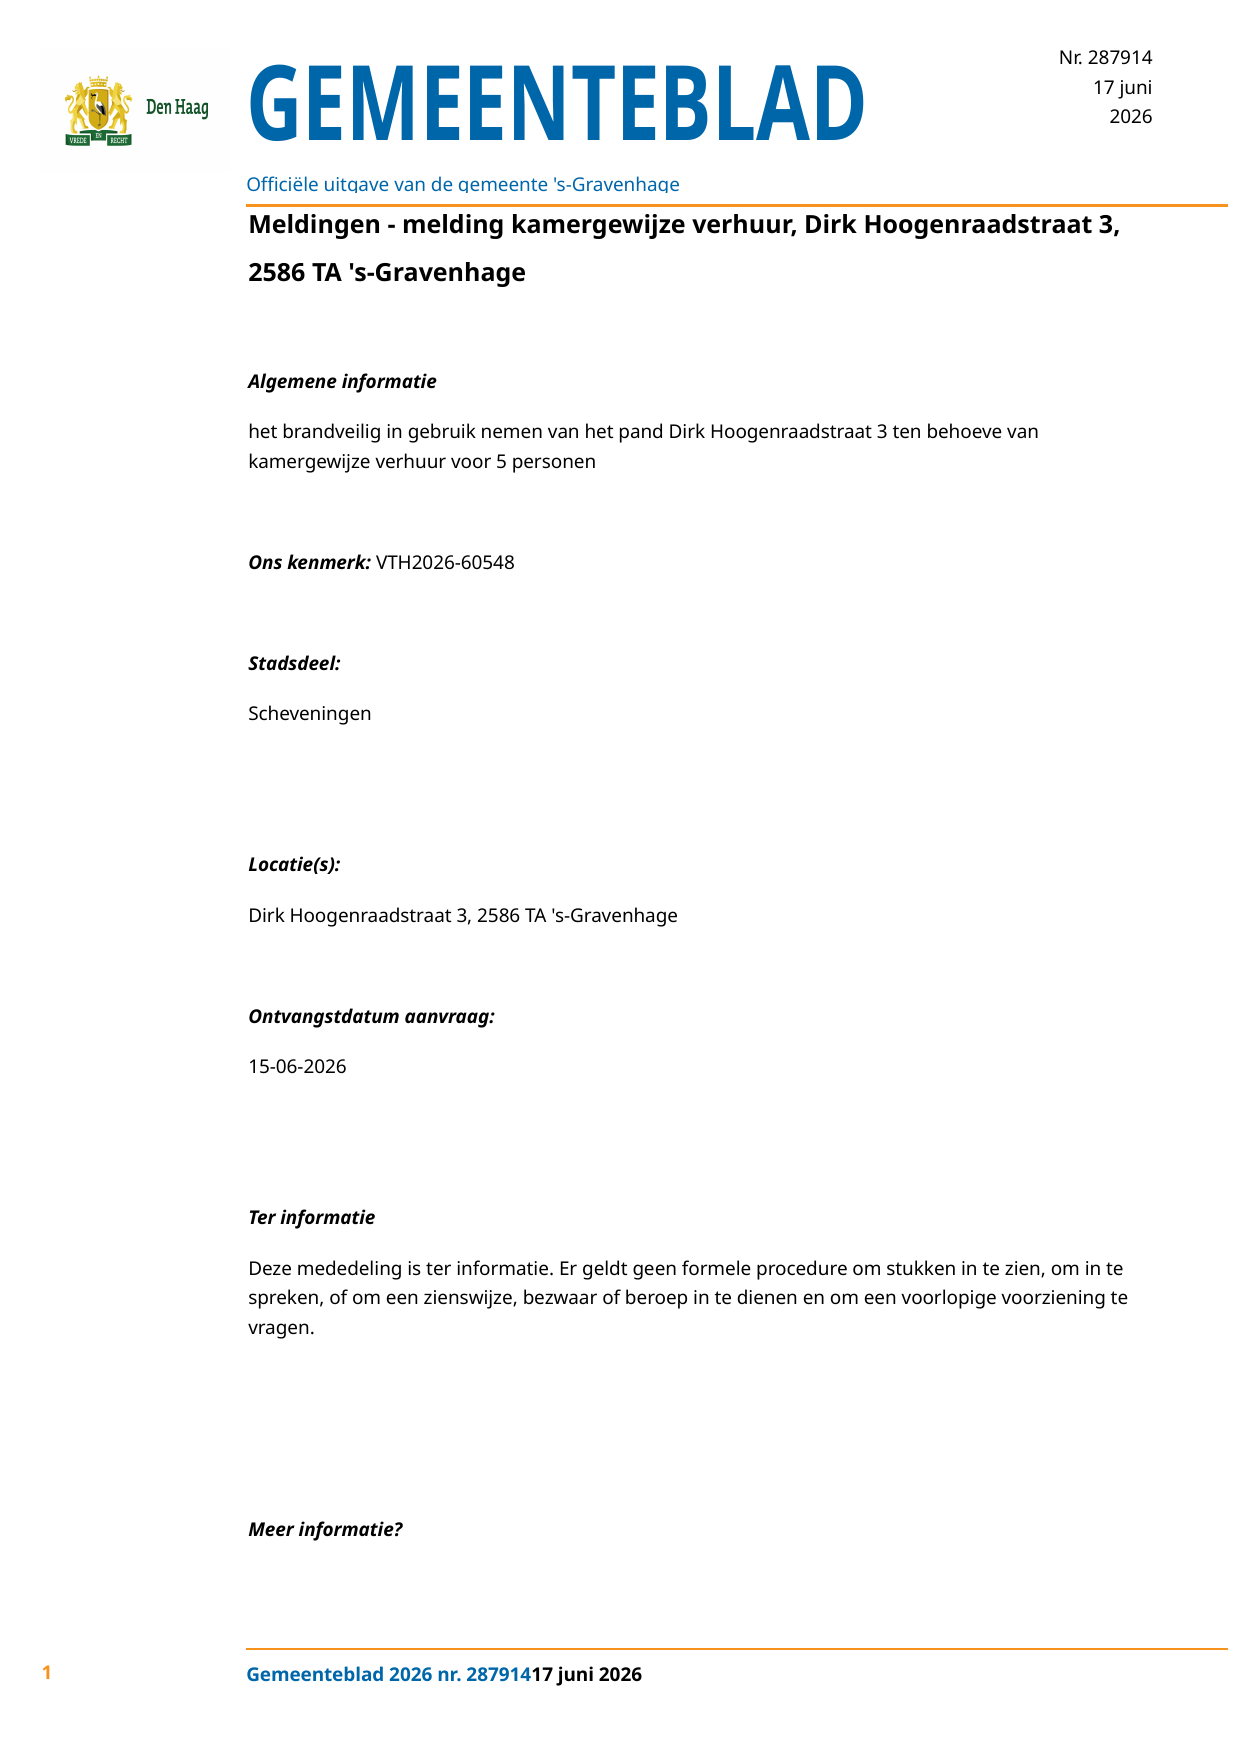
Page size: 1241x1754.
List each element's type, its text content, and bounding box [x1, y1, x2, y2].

picture [41, 47, 231, 172]
text Stadsdeel: [248, 650, 1152, 676]
text Dirk Hoogenraadstraat 3, 2586 TA 's-Gravenhage [248, 902, 1152, 928]
text Ter informatie [248, 1204, 1152, 1230]
text Algemene informatie [248, 368, 1152, 394]
text Meer informatie? [248, 1516, 1152, 1542]
text Meldingen - melding kamergewijze verhuur, Dirk Hoogenraadstraat 3, 2586 TA 's-Gravenhage [248, 207, 1152, 288]
text Scheveningen [248, 700, 1152, 726]
text Deze mededeling is ter informatie. Er geldt geen formele procedure om stukken in te zien, om in te spreken, of om een zienswijze, bezwaar of beroep in te dienen en om een voorlopige voorziening te vragen. [248, 1255, 1152, 1340]
text het brandveilig in gebruik nemen van het pand Dirk Hoogenraadstraat 3 ten behoeve van kamergewijze verhuur voor 5 personen [248, 419, 1152, 474]
text Ons kenmerk: VTH2026-60548 [248, 549, 1152, 575]
text Ontvangstdatum aanvraag: [248, 1003, 1152, 1029]
text Locatie(s): [248, 852, 1152, 877]
text 15-06-2026 [248, 1053, 1152, 1079]
